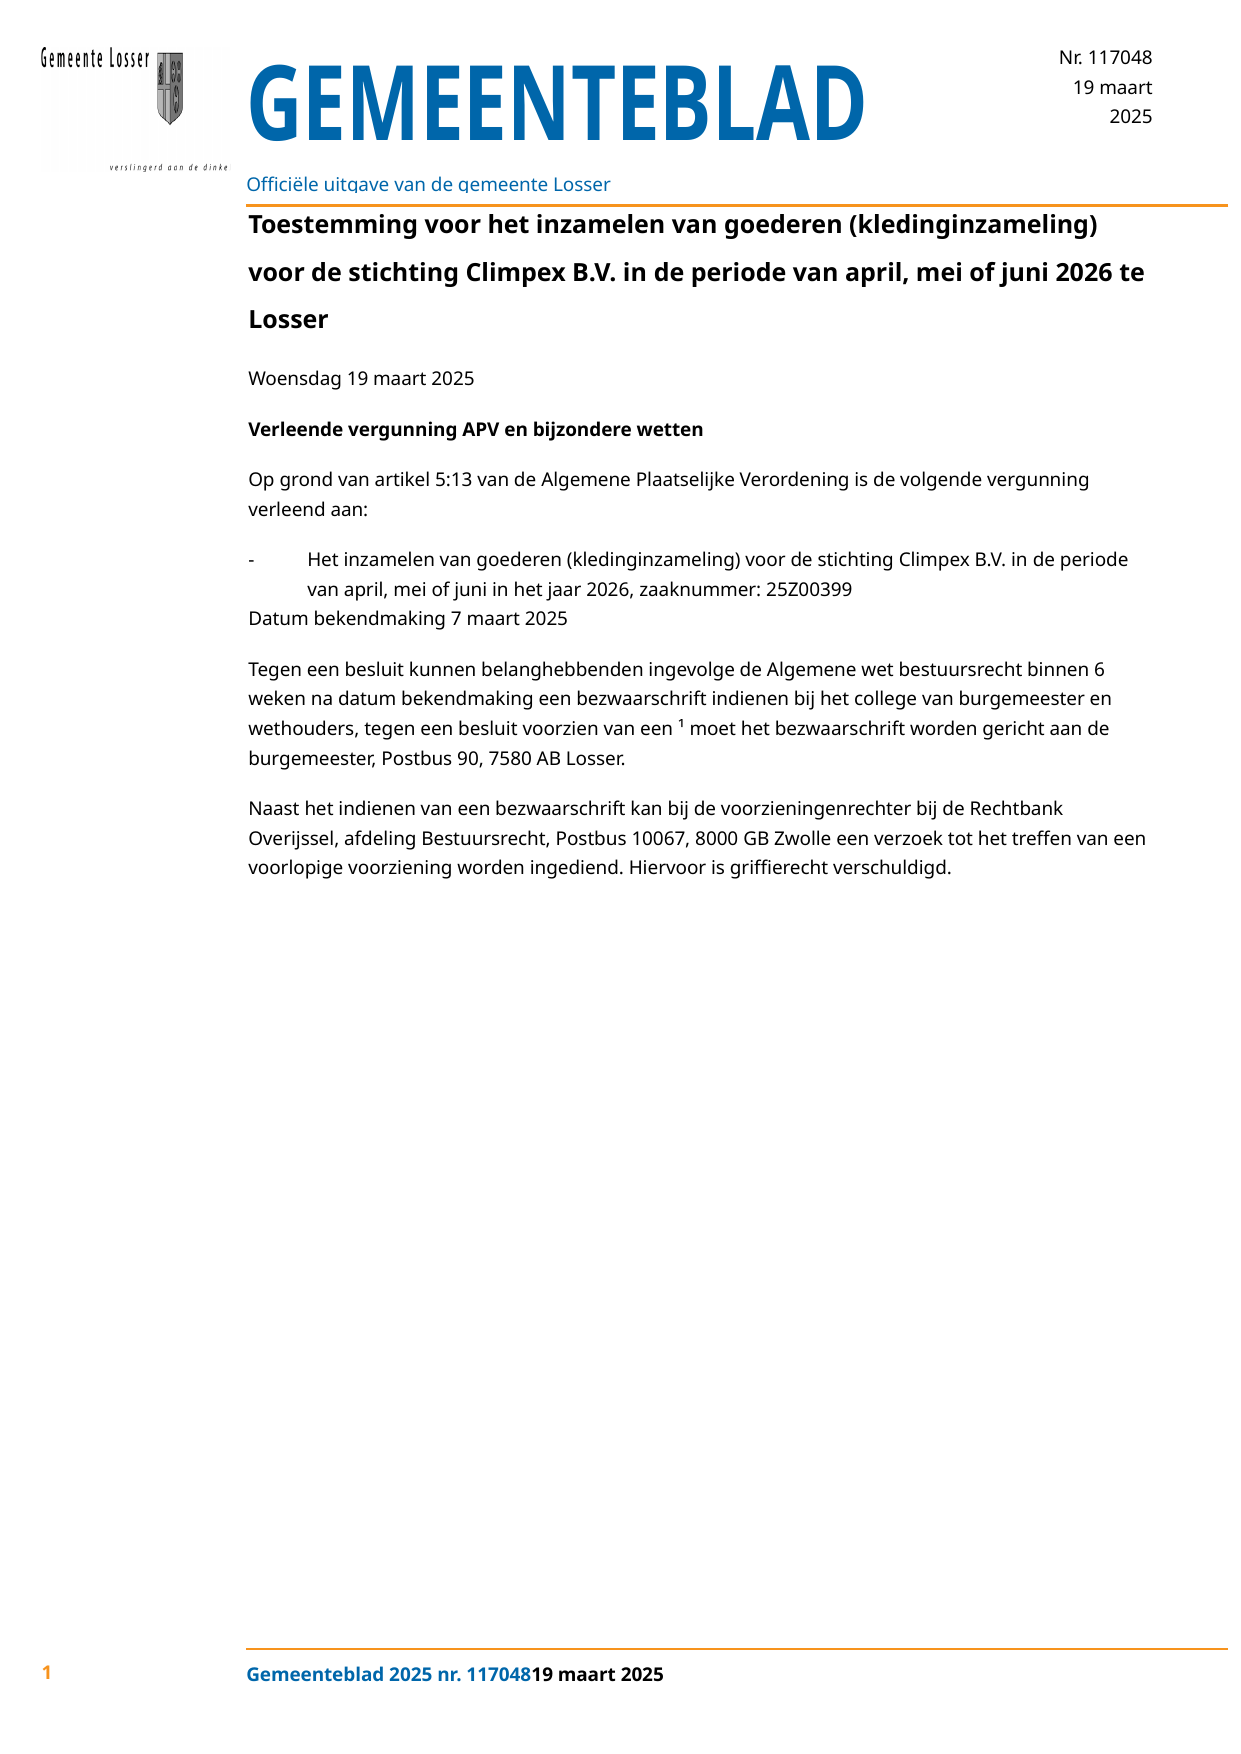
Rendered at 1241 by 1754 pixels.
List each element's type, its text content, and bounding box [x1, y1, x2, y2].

text Op grond van artikel 5:13 van de Algemene Plaatselijke Verordening is de volgende vergunning verleend aan: [248, 466, 1152, 522]
list Het inzamelen van goederen (kledinginzameling) voor de stichting Climpex B.V. in de periode van april, mei of juni in het jaar 2026, zaaknummer: 25Z00399 [248, 546, 1152, 602]
picture [41, 47, 231, 172]
text Toestemming voor het inzamelen van goederen (kledinginzameling) voor de stichting Climpex B.V. in de periode van april, mei of juni 2026 te Losser [248, 207, 1152, 336]
text Woensdag 19 maart 2025 [248, 366, 1152, 391]
text Naast het indienen van een bezwaarschrift kan bij de voorzieningenrechter bij de Rechtbank Overijssel, afdeling Bestuursrecht, Postbus 10067, 8000 GB Zwolle een verzoek tot het treffen van een voorlopige voorziening worden ingediend. Hiervoor is griffierecht verschuldigd. [248, 795, 1152, 880]
text Datum bekendmaking 7 maart 2025 [248, 606, 1152, 631]
text Tegen een besluit kunnen belanghebbenden ingevolge de Algemene wet bestuursrecht binnen 6 weken na datum bekendmaking een bezwaarschrift indienen bij het college van burgemeester en wethouders, tegen een besluit voorzien van een ¹ moet het bezwaarschrift worden gericht aan de burgemeester, Postbus 90, 7580 AB Losser. [248, 656, 1152, 770]
text Verleende vergunning APV en bijzondere wetten [248, 416, 1152, 442]
